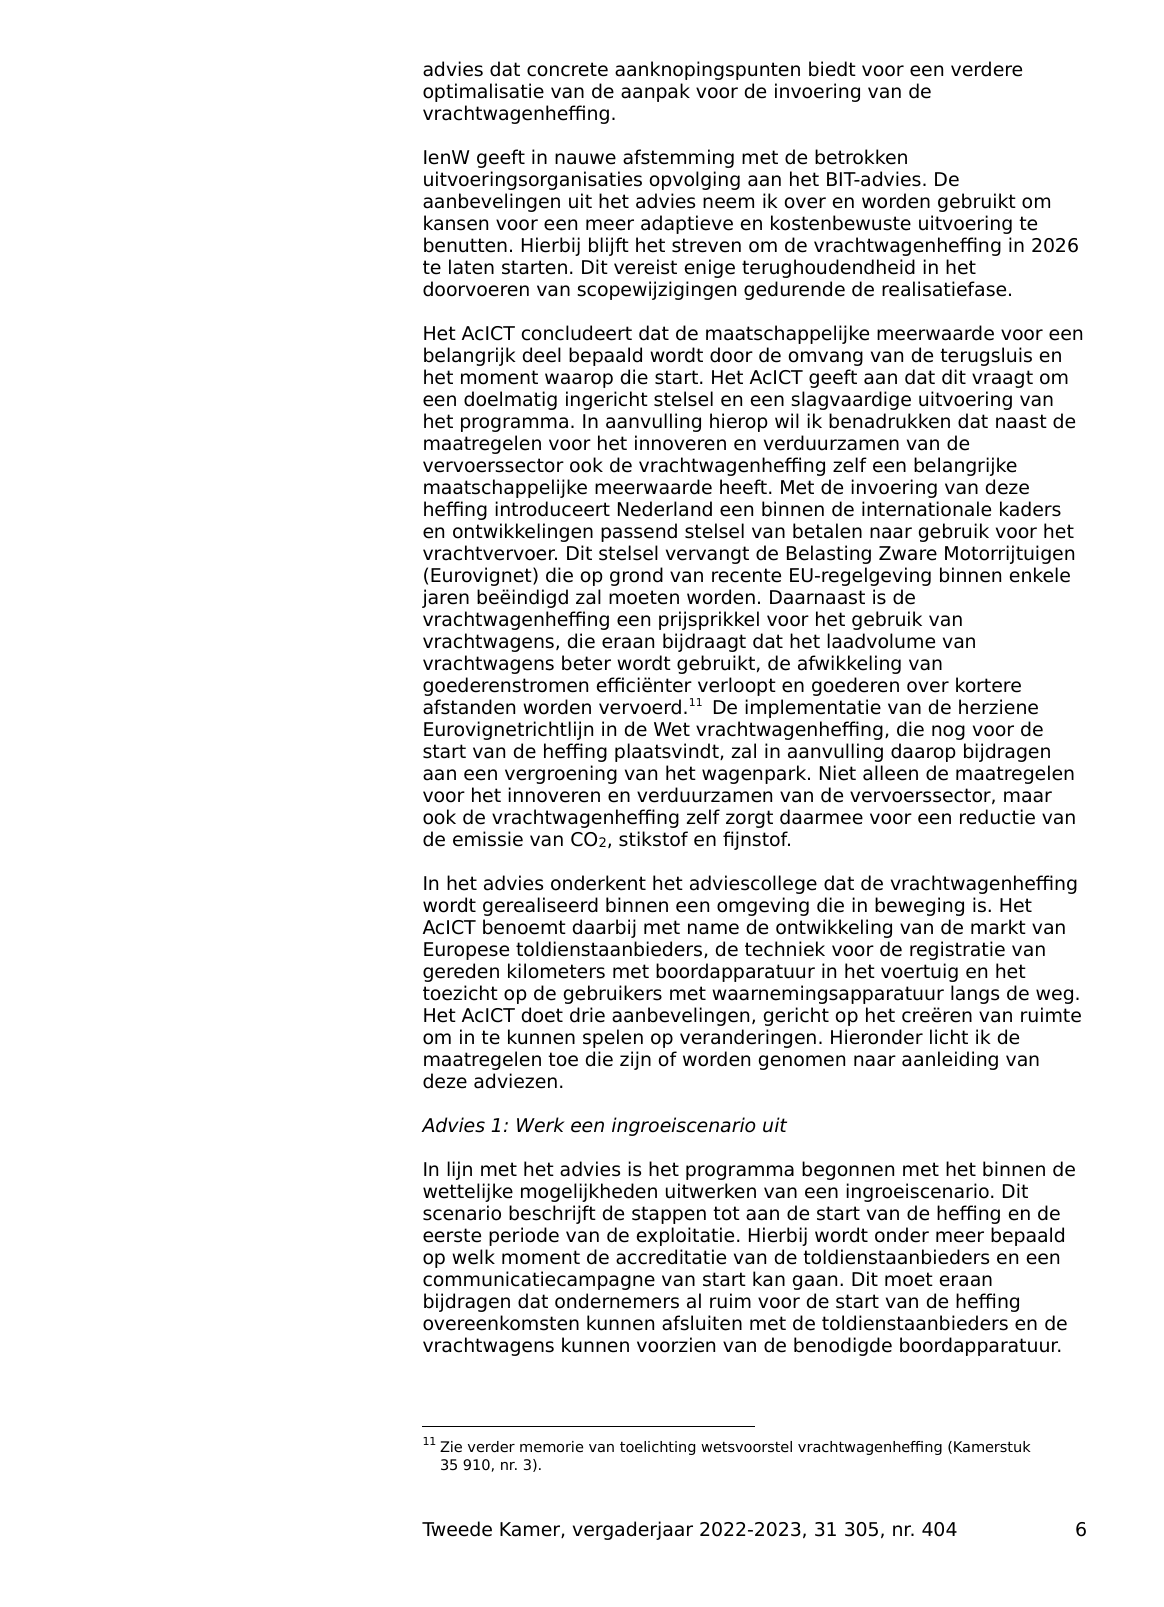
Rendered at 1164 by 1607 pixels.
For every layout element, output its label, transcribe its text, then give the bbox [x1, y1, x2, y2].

text advies dat concrete aanknopingspunten biedt voor een verdere optimalisatie van de aanpak voor de invoering van de vrachtwagenheffing. [422, 59, 1087, 125]
subtitle Advies 1: Werk een ingroeiscenario uit [422, 1115, 1087, 1137]
text IenW geeft in nauwe afstemming met de betrokken uitvoeringsorganisaties opvolging aan het BIT-advies. De aanbevelingen uit het advies neem ik over en worden gebruikt om kansen voor een meer adaptieve en kostenbewuste uitvoering te benutten. Hierbij blijft het streven om de vrachtwagenheffing in 2026 te laten starten. Dit vereist enige terughoudendheid in het doorvoeren van scopewijzigingen gedurende de realisatiefase. [422, 147, 1087, 301]
text Zie verder memorie van toelichting wetsvoorstel vrachtwagenheffing (Kamerstuk 35 910, nr. 3). [422, 1435, 1087, 1474]
text In lijn met het advies is het programma begonnen met het binnen de wettelijke mogelijkheden uitwerken van een ingroeiscenario. Dit scenario beschrijft de stappen tot aan de start van de heffing en de eerste periode van de exploitatie. Hierbij wordt onder meer bepaald op welk moment de accreditatie van de toldienstaanbieders en een communicatiecampagne van start kan gaan. Dit moet eraan bijdragen dat ondernemers al ruim voor de start van de heffing overeenkomsten kunnen afsluiten met de toldienstaanbieders en de vrachtwagens kunnen voorzien van de benodigde boordapparatuur. [422, 1159, 1087, 1357]
text Het AcICT concludeert dat de maatschappelijke meerwaarde voor een belangrijk deel bepaald wordt door de omvang van de terugsluis en het moment waarop die start. Het AcICT geeft aan dat dit vraagt om een doelmatig ingericht stelsel en een slagvaardige uitvoering van het programma. In aanvulling hierop wil ik benadrukken dat naast de maatregelen voor het innoveren en verduurzamen van de vervoerssector ook de vrachtwagenheffing zelf een belangrijke maatschappelijke meerwaarde heeft. Met de invoering van deze heffing introduceert Nederland een binnen de internationale kaders en ontwikkelingen passend stelsel van betalen naar gebruik voor het vrachtvervoer. Dit stelsel vervangt de Belasting Zware Motorrijtuigen (Eurovignet) die op grond van recente EU-regelgeving binnen enkele jaren beëindigd zal moeten worden. Daarnaast is de vrachtwagenheffing een prijsprikkel voor het gebruik van vrachtwagens, die eraan bijdraagt dat het laadvolume van vrachtwagens beter wordt gebruikt, de afwikkeling van goederenstromen efficiënter verloopt en goederen over kortere afstanden worden vervoerd. De implementatie van de herziene Eurovignetrichtlijn in de Wet vrachtwagenheffing, die nog voor de start van de heffing plaatsvindt, zal in aanvulling daarop bijdragen aan een vergroening van het wagenpark. Niet alleen de maatregelen voor het innoveren en verduurzamen van de vervoerssector, maar ook de vrachtwagenheffing zelf zorgt daarmee voor een reductie van de emissie van CO2, stikstof en fijnstof. [422, 323, 1087, 851]
text In het advies onderkent het adviescollege dat de vrachtwagenheffing wordt gerealiseerd binnen een omgeving die in beweging is. Het AcICT benoemt daarbij met name de ontwikkeling van de markt van Europese toldienstaanbieders, de techniek voor de registratie van gereden kilometers met boordapparatuur in het voertuig en het toezicht op de gebruikers met waarnemingsapparatuur langs de weg. Het AcICT doet drie aanbevelingen, gericht op het creëren van ruimte om in te kunnen spelen op veranderingen. Hieronder licht ik de maatregelen toe die zijn of worden genomen naar aanleiding van deze adviezen. [422, 873, 1087, 1093]
